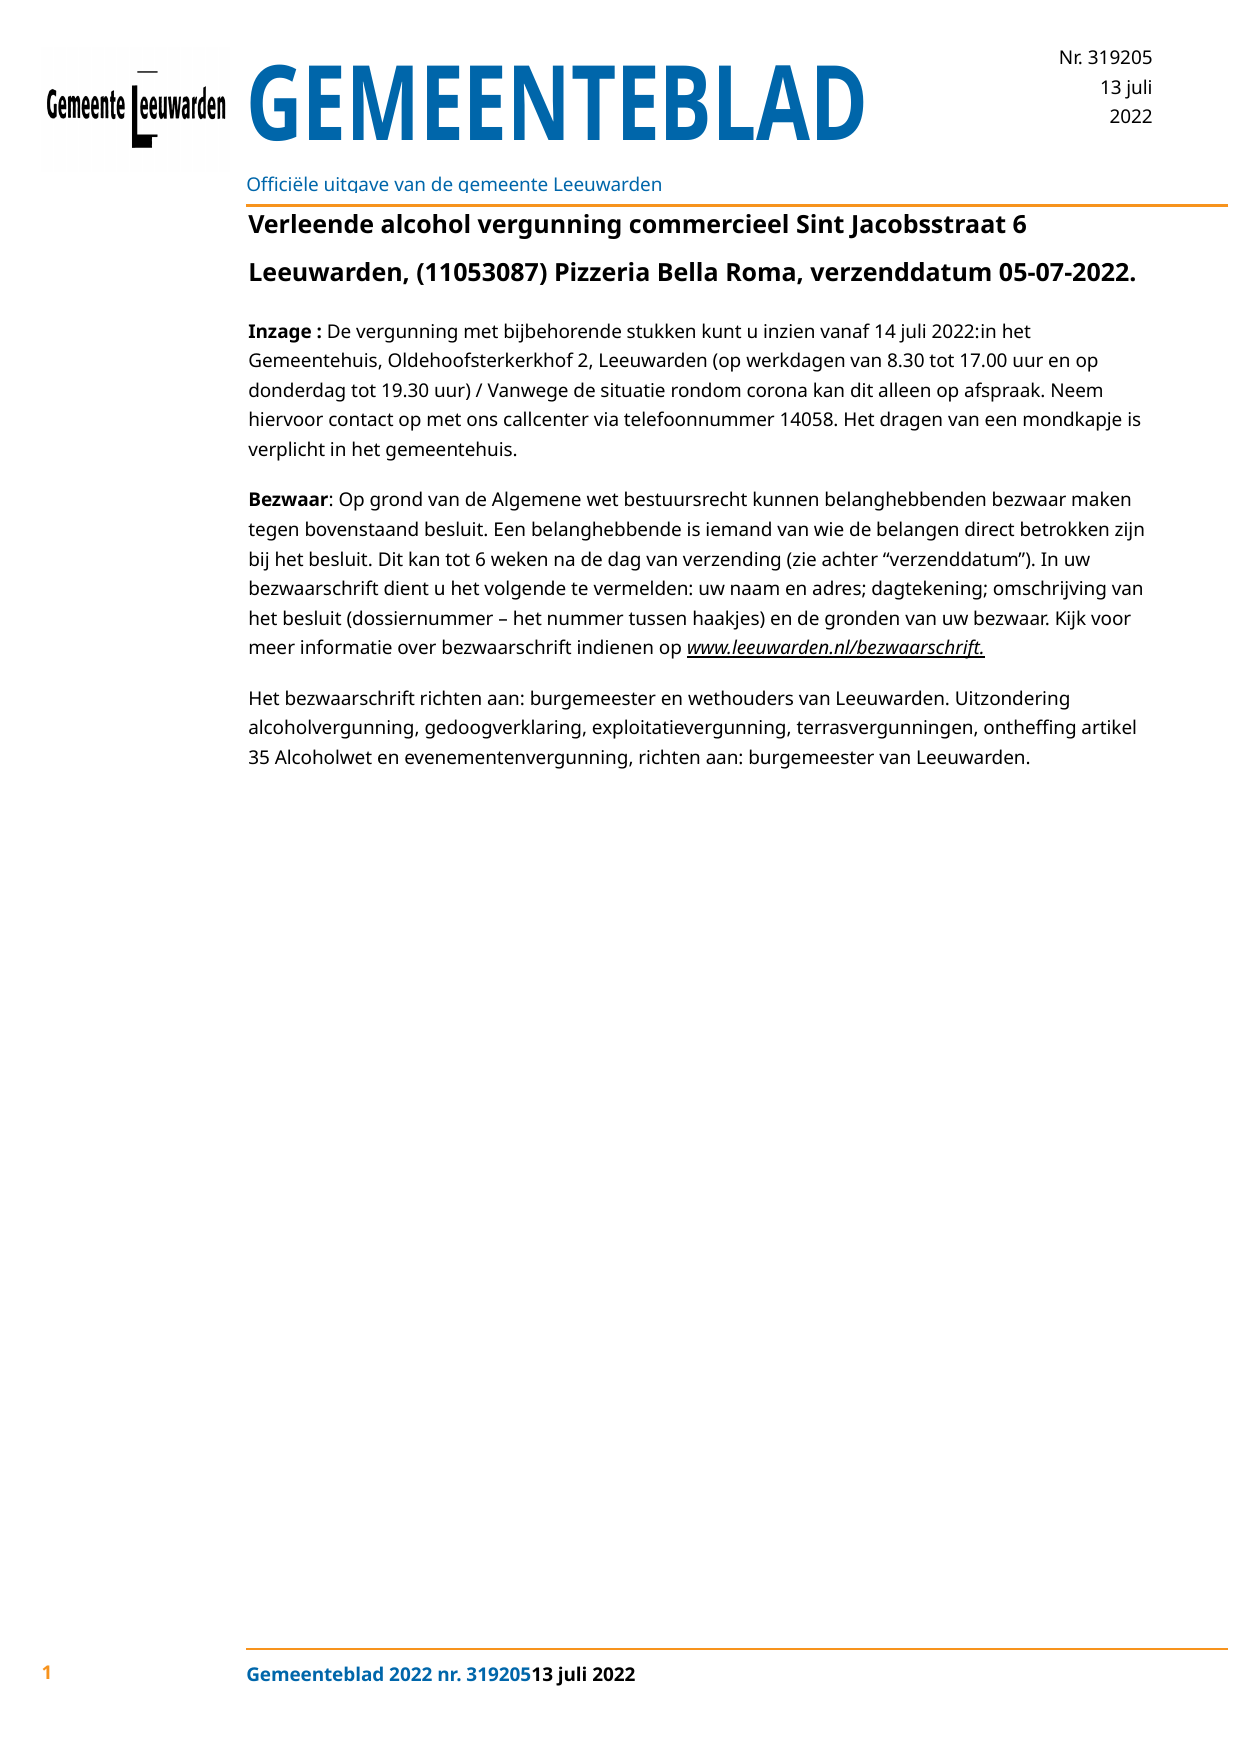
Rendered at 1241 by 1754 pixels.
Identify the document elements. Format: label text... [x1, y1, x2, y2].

text Bezwaar: Op grond van de Algemene wet bestuursrecht kunnen belanghebbenden bezwaar maken tegen bovenstaand besluit. Een belanghebbende is iemand van wie de belangen direct betrokken zijn bij het besluit. Dit kan tot 6 weken na de dag van verzending (zie achter “verzenddatum”). In uw bezwaarschrift dient u het volgende te vermelden: uw naam en adres; dagtekening; omschrijving van het besluit (dossiernummer – het nummer tussen haakjes) en de gronden van uw bezwaar. Kijk voor meer informatie over bezwaarschrift indienen op www.leeuwarden.nl/bezwaarschrift. [248, 487, 1152, 660]
text Het bezwaarschrift richten aan: burgemeester en wethouders van Leeuwarden. Uitzondering alcoholvergunning, gedoogverklaring, exploitatievergunning, terrasvergunningen, ontheffing artikel 35 Alcoholwet en evenementenvergunning, richten aan: burgemeester van Leeuwarden. [248, 685, 1152, 770]
text Inzage : De vergunning met bijbehorende stukken kunt u inzien vanaf 14 juli 2022:in het Gemeentehuis, Oldehoofsterkerkhof 2, Leeuwarden (op werkdagen van 8.30 tot 17.00 uur en op donderdag tot 19.30 uur) / Vanwege de situatie rondom corona kan dit alleen op afspraak. Neem hiervoor contact op met ons callcenter via telefoonnummer 14058. Het dragen van een mondkapje is verplicht in het gemeentehuis. [248, 318, 1152, 462]
text Verleende alcohol vergunning commercieel Sint Jacobsstraat 6 Leeuwarden, (11053087) Pizzeria Bella Roma, verzenddatum 05-07-2022. [248, 207, 1152, 288]
picture [41, 47, 231, 172]
